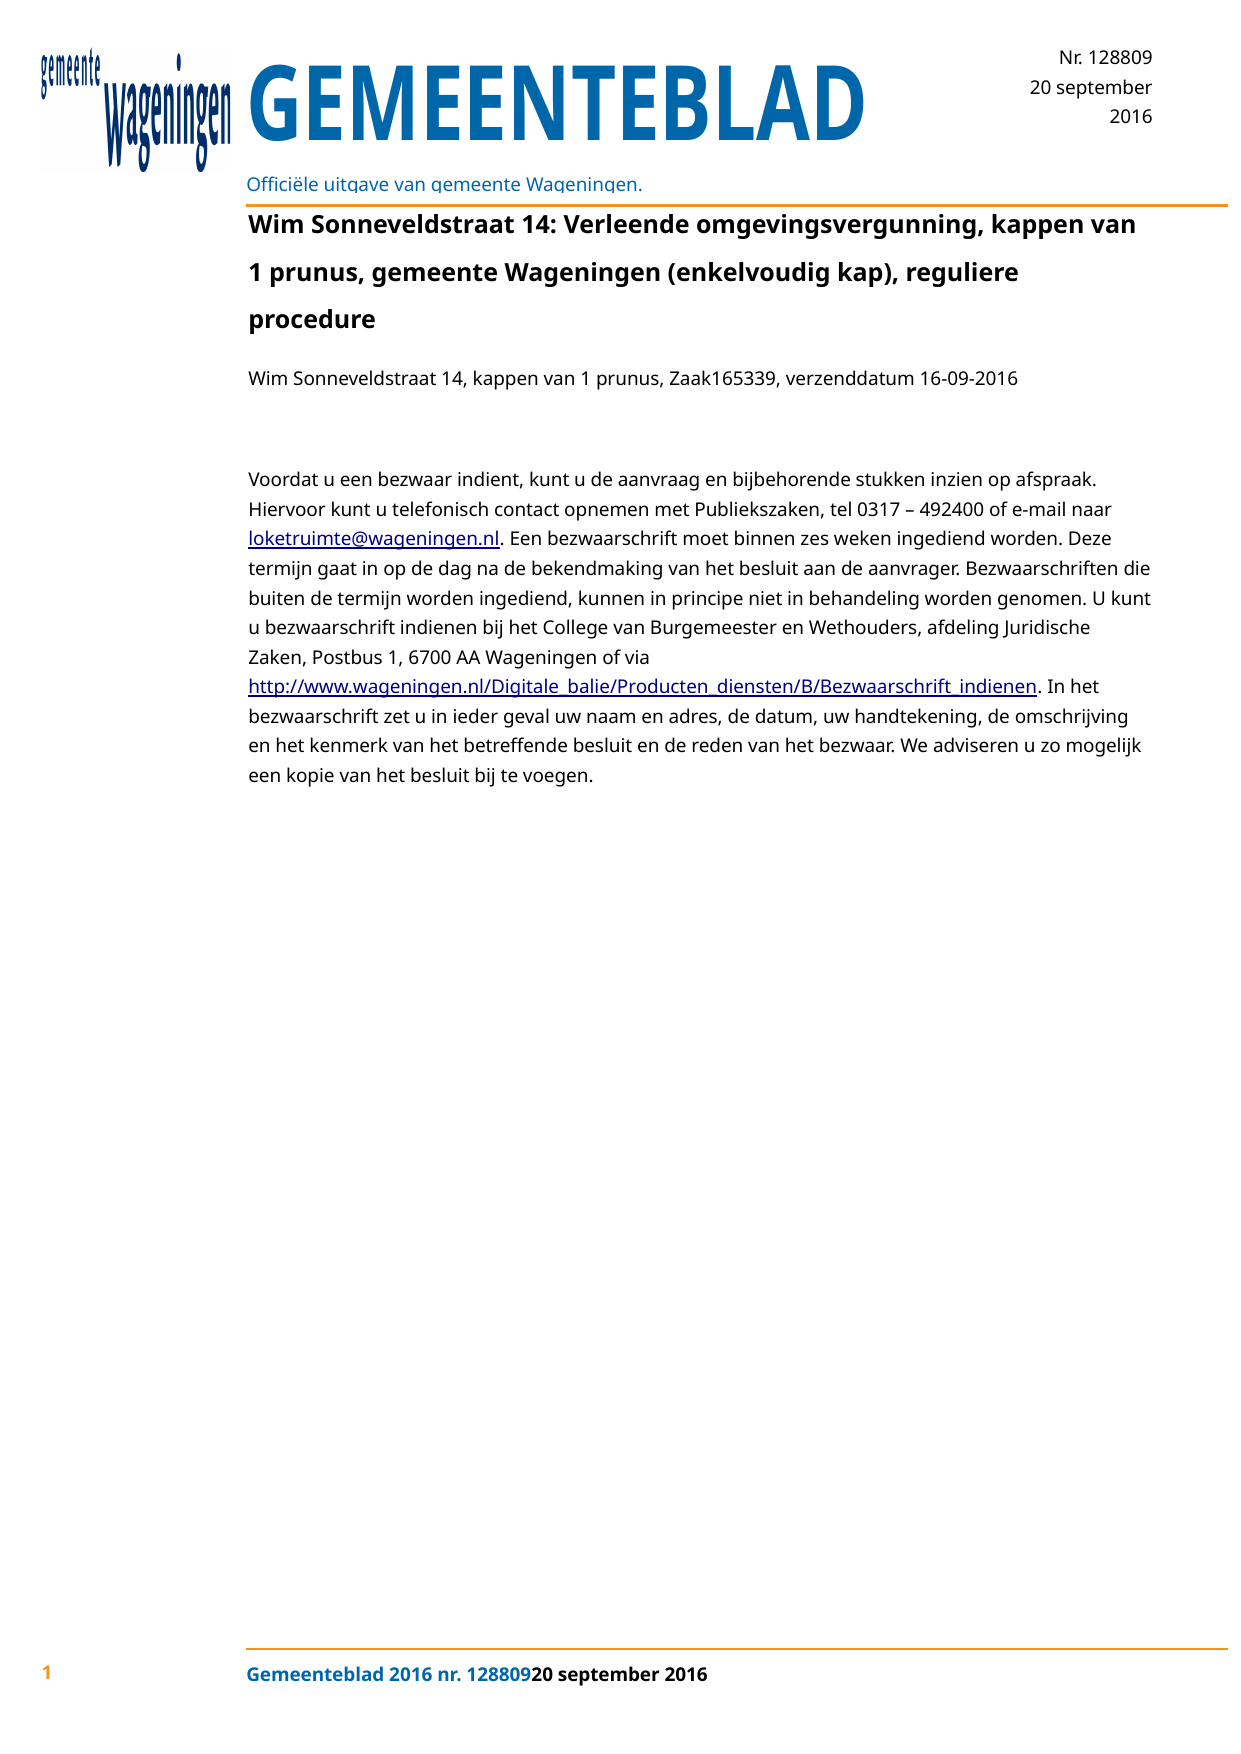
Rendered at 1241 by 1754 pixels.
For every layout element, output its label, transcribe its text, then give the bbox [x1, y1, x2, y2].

text Voordat u een bezwaar indient, kunt u de aanvraag en bijbehorende stukken inzien op afspraak. Hiervoor kunt u telefonisch contact opnemen met Publiekszaken, tel 0317 – 492400 of e-mail naar loketruimte@wageningen.nl. Een bezwaarschrift moet binnen zes weken ingediend worden. Deze termijn gaat in op de dag na de bekendmaking van het besluit aan de aanvrager. Bezwaarschriften die buiten de termijn worden ingediend, kunnen in principe niet in behandeling worden genomen. U kunt u bezwaarschrift indienen bij het College van Burgemeester en Wethouders, afdeling Juridische Zaken, Postbus 1, 6700 AA Wageningen of via http://www.wageningen.nl/Digitale_balie/Producten_diensten/B/Bezwaarschrift_indienen. In het bezwaarschrift zet u in ieder geval uw naam en adres, de datum, uw handtekening, de omschrijving en het kenmerk van het betreffende besluit en de reden van het bezwaar. We adviseren u zo mogelijk een kopie van het besluit bij te voegen. [248, 466, 1152, 788]
text Wim Sonneveldstraat 14, kappen van 1 prunus, Zaak165339, verzenddatum 16-09-2016 [248, 366, 1152, 391]
picture [41, 47, 231, 172]
text Wim Sonneveldstraat 14: Verleende omgevingsvergunning, kappen van 1 prunus, gemeente Wageningen (enkelvoudig kap), reguliere procedure [248, 207, 1152, 336]
